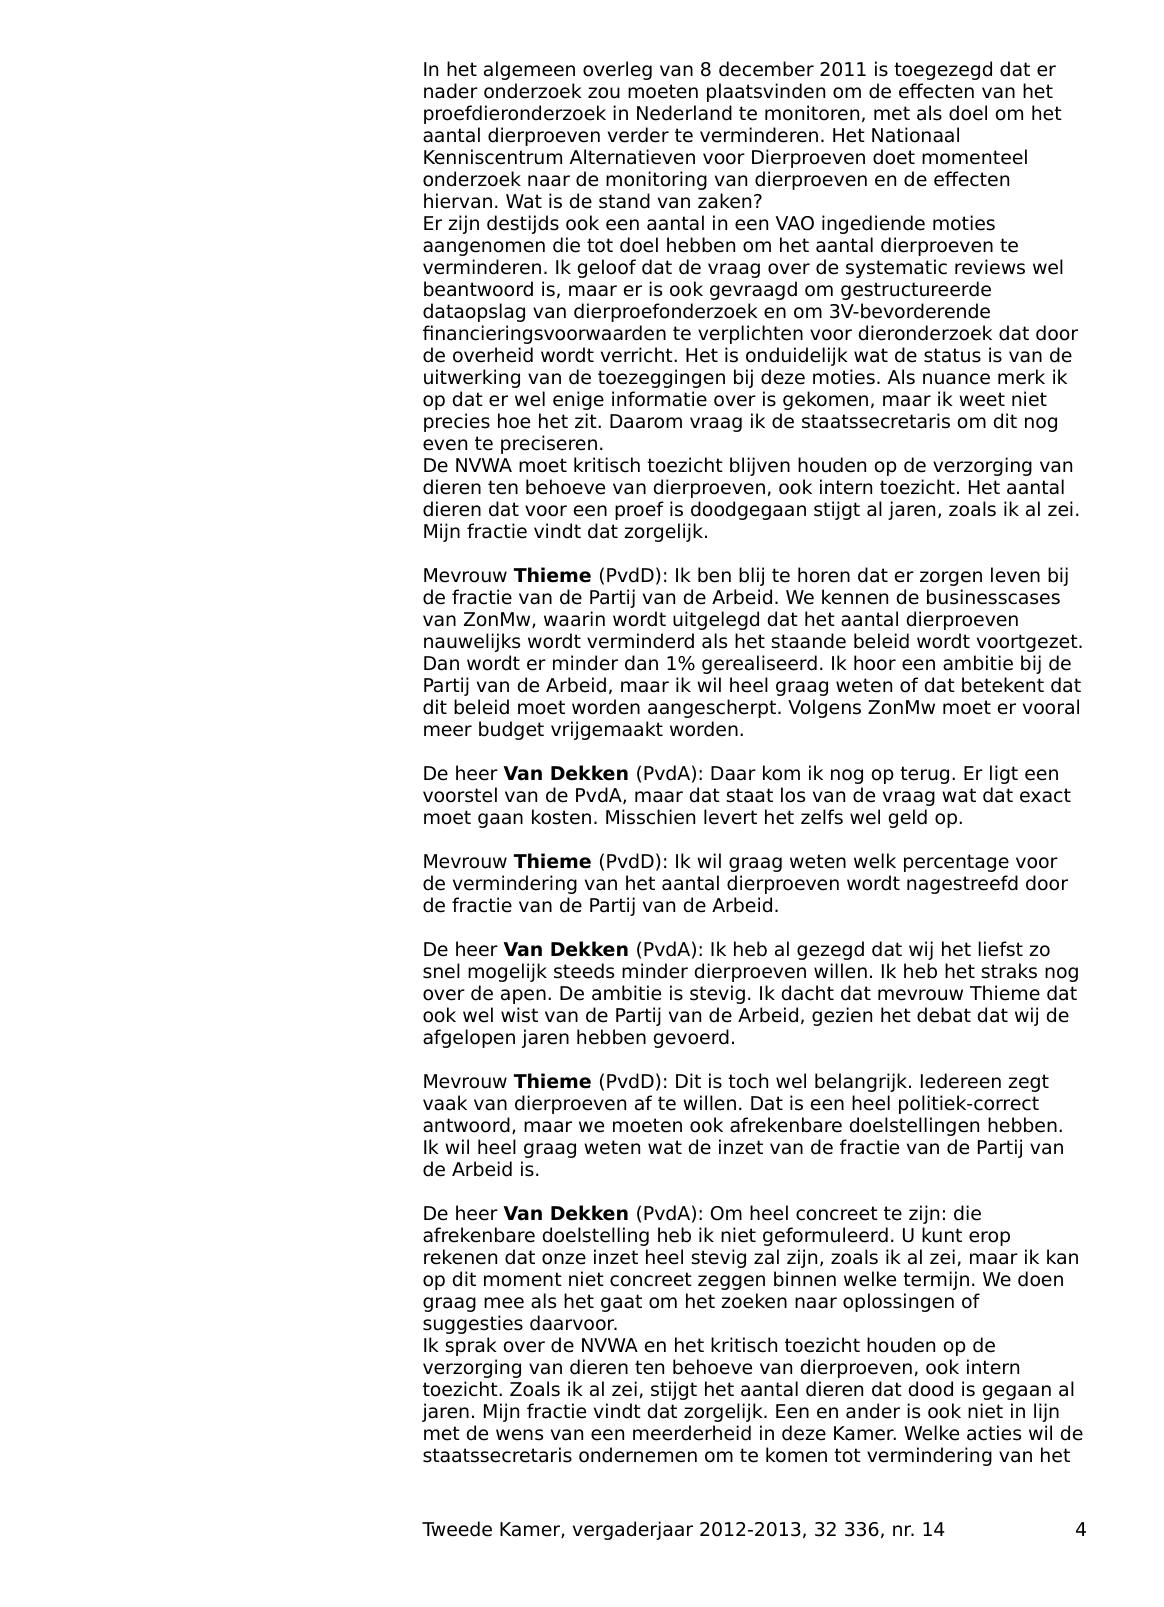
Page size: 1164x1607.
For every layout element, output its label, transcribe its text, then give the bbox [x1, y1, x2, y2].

text De heer Van Dekken (PvdA): Om heel concreet te zijn: die afrekenbare doelstelling heb ik niet geformuleerd. U kunt erop rekenen dat onze inzet heel stevig zal zijn, zoals ik al zei, maar ik kan op dit moment niet concreet zeggen binnen welke termijn. We doen graag mee als het gaat om het zoeken naar oplossingen of suggesties daarvoor. [422, 1203, 1087, 1335]
text Mevrouw Thieme (PvdD): Ik wil graag weten welk percentage voor de vermindering van het aantal dierproeven wordt nagestreefd door de fractie van de Partij van de Arbeid. [422, 851, 1087, 917]
text In het algemeen overleg van 8 december 2011 is toegezegd dat er nader onderzoek zou moeten plaatsvinden om de effecten van het proefdieronderzoek in Nederland te monitoren, met als doel om het aantal dierproeven verder te verminderen. Het Nationaal Kenniscentrum Alternatieven voor Dierproeven doet momenteel onderzoek naar de monitoring van dierproeven en de effecten hiervan. Wat is de stand van zaken? [422, 59, 1087, 213]
text Mevrouw Thieme (PvdD): Dit is toch wel belangrijk. Iedereen zegt vaak van dierproeven af te willen. Dat is een heel politiek-correct antwoord, maar we moeten ook afrekenbare doelstellingen hebben. Ik wil heel graag weten wat de inzet van de fractie van de Partij van de Arbeid is. [422, 1071, 1087, 1181]
text De heer Van Dekken (PvdA): Ik heb al gezegd dat wij het liefst zo snel mogelijk steeds minder dierproeven willen. Ik heb het straks nog over de apen. De ambitie is stevig. Ik dacht dat mevrouw Thieme dat ook wel wist van de Partij van de Arbeid, gezien het debat dat wij de afgelopen jaren hebben gevoerd. [422, 939, 1087, 1049]
text De NVWA moet kritisch toezicht blijven houden op de verzorging van dieren ten behoeve van dierproeven, ook intern toezicht. Het aantal dieren dat voor een proef is doodgegaan stijgt al jaren, zoals ik al zei. Mijn fractie vindt dat zorgelijk. [422, 455, 1087, 543]
text Mevrouw Thieme (PvdD): Ik ben blij te horen dat er zorgen leven bij de fractie van de Partij van de Arbeid. We kennen de businesscases van ZonMw, waarin wordt uitgelegd dat het aantal dierproeven nauwelijks wordt verminderd als het staande beleid wordt voortgezet. Dan wordt er minder dan 1% gerealiseerd. Ik hoor een ambitie bij de Partij van de Arbeid, maar ik wil heel graag weten of dat betekent dat dit beleid moet worden aangescherpt. Volgens ZonMw moet er vooral meer budget vrijgemaakt worden. [422, 565, 1087, 741]
text Ik sprak over de NVWA en het kritisch toezicht houden op de verzorging van dieren ten behoeve van dierproeven, ook intern toezicht. Zoals ik al zei, stijgt het aantal dieren dat dood is gegaan al jaren. Mijn fractie vindt dat zorgelijk. Een en ander is ook niet in lijn met de wens van een meerderheid in deze Kamer. Welke acties wil de staatssecretaris ondernemen om te komen tot vermindering van het [422, 1335, 1087, 1467]
text De heer Van Dekken (PvdA): Daar kom ik nog op terug. Er ligt een voorstel van de PvdA, maar dat staat los van de vraag wat dat exact moet gaan kosten. Misschien levert het zelfs wel geld op. [422, 763, 1087, 829]
text Er zijn destijds ook een aantal in een VAO ingediende moties aangenomen die tot doel hebben om het aantal dierproeven te verminderen. Ik geloof dat de vraag over de systematic reviews wel beantwoord is, maar er is ook gevraagd om gestructureerde dataopslag van dierproefonderzoek en om 3V-bevorderende financieringsvoorwaarden te verplichten voor dieronderzoek dat door de overheid wordt verricht. Het is onduidelijk wat de status is van de uitwerking van de toezeggingen bij deze moties. Als nuance merk ik op dat er wel enige informatie over is gekomen, maar ik weet niet precies hoe het zit. Daarom vraag ik de staatssecretaris om dit nog even te preciseren. [422, 213, 1087, 455]
